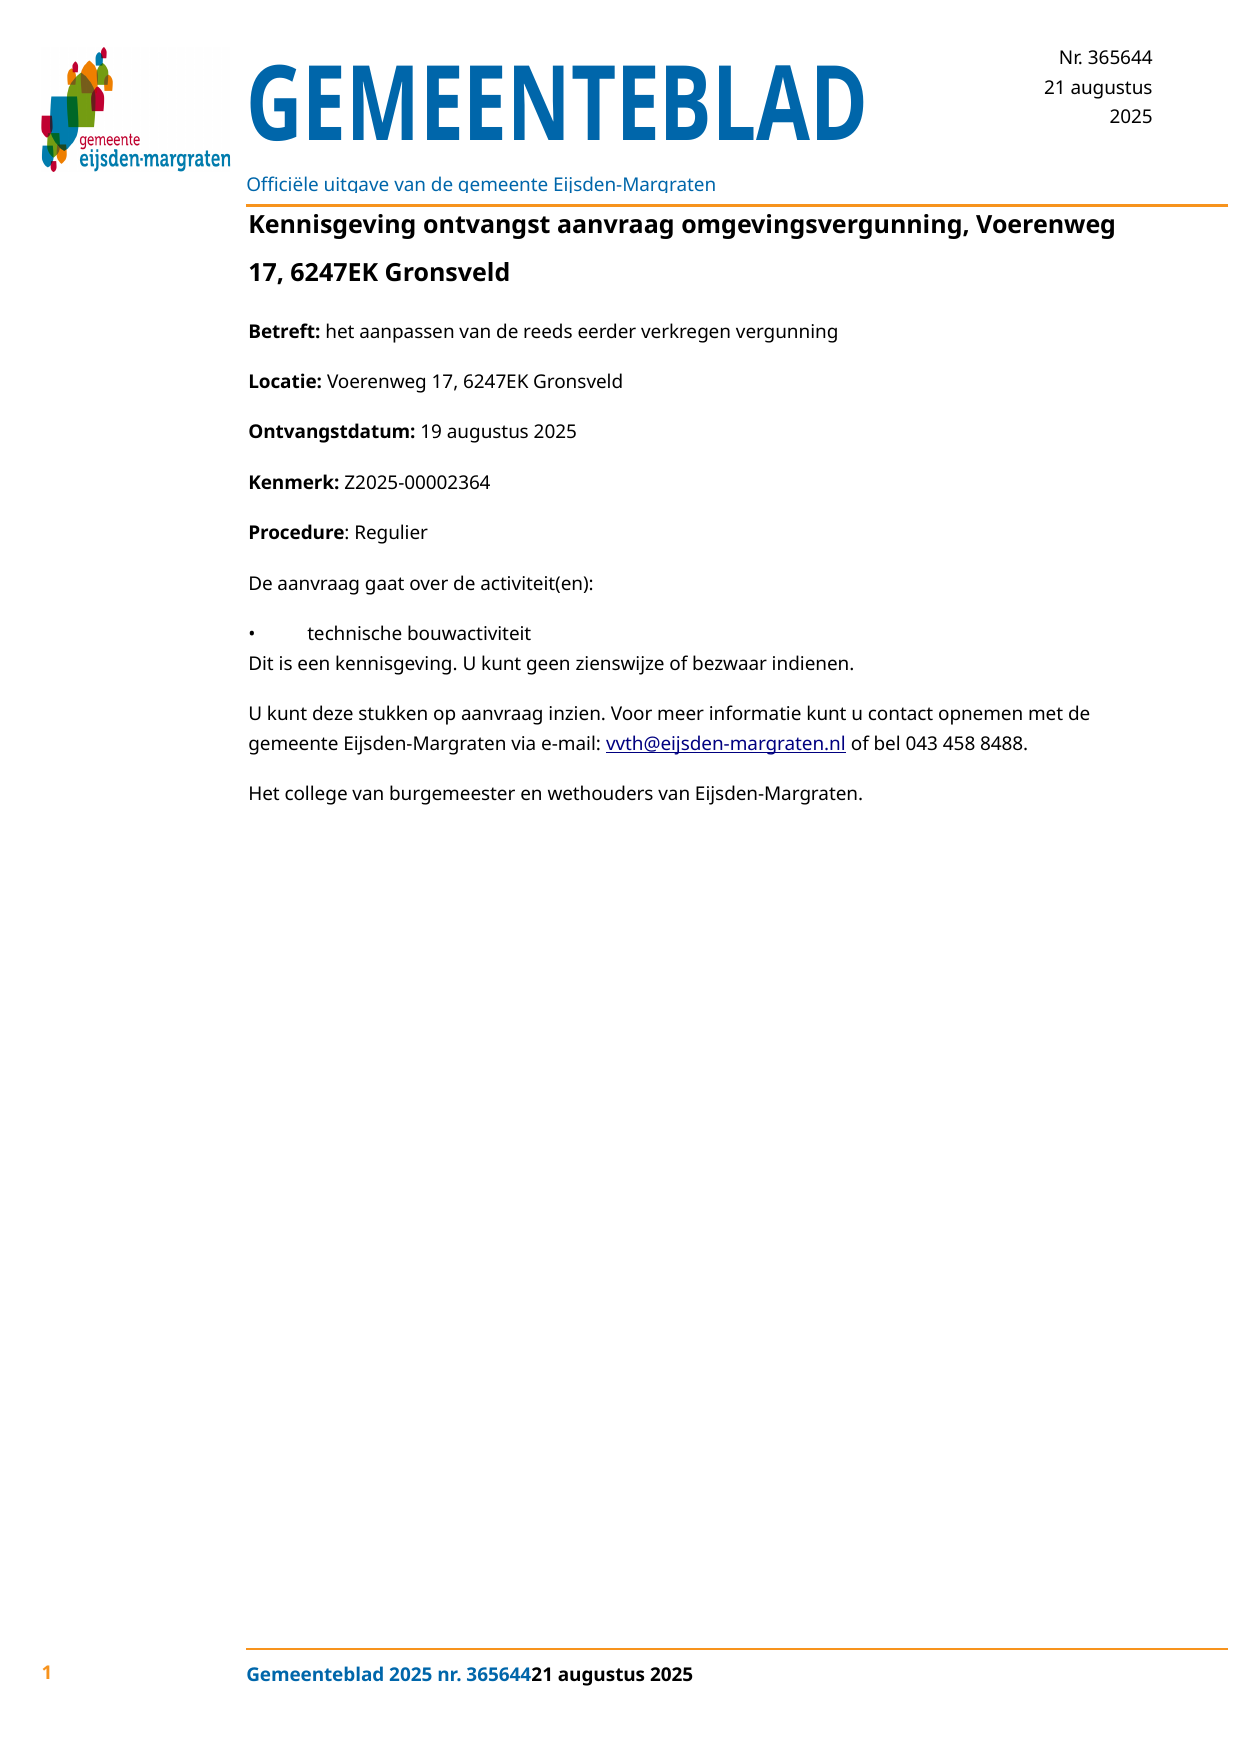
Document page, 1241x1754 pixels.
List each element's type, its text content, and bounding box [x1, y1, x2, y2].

text Dit is een kennisgeving. U kunt geen zienswijze of bezwaar indienen. [248, 650, 1152, 676]
text Ontvangstdatum: 19 augustus 2025 [248, 419, 1152, 444]
text De aanvraag gaat over de activiteit(en): [248, 570, 1152, 596]
text U kunt deze stukken op aanvraag inzien. Voor meer informatie kunt u contact opnemen met de gemeente Eijsden-Margraten via e-mail: vvth@eijsden-margraten.nl of bel 043 458 8488. [248, 700, 1152, 756]
text Procedure: Regulier [248, 519, 1152, 545]
list technische bouwactiviteit [248, 620, 1152, 646]
text Betreft: het aanpassen van de reeds eerder verkregen vergunning [248, 318, 1152, 344]
text Locatie: Voerenweg 17, 6247EK Gronsveld [248, 368, 1152, 394]
text Kenmerk: Z2025-00002364 [248, 469, 1152, 495]
text Het college van burgemeester en wethouders van Eijsden-Margraten. [248, 780, 1152, 806]
text Kennisgeving ontvangst aanvraag omgevingsvergunning, Voerenweg 17, 6247EK Gronsveld [248, 207, 1152, 288]
picture [41, 47, 231, 172]
